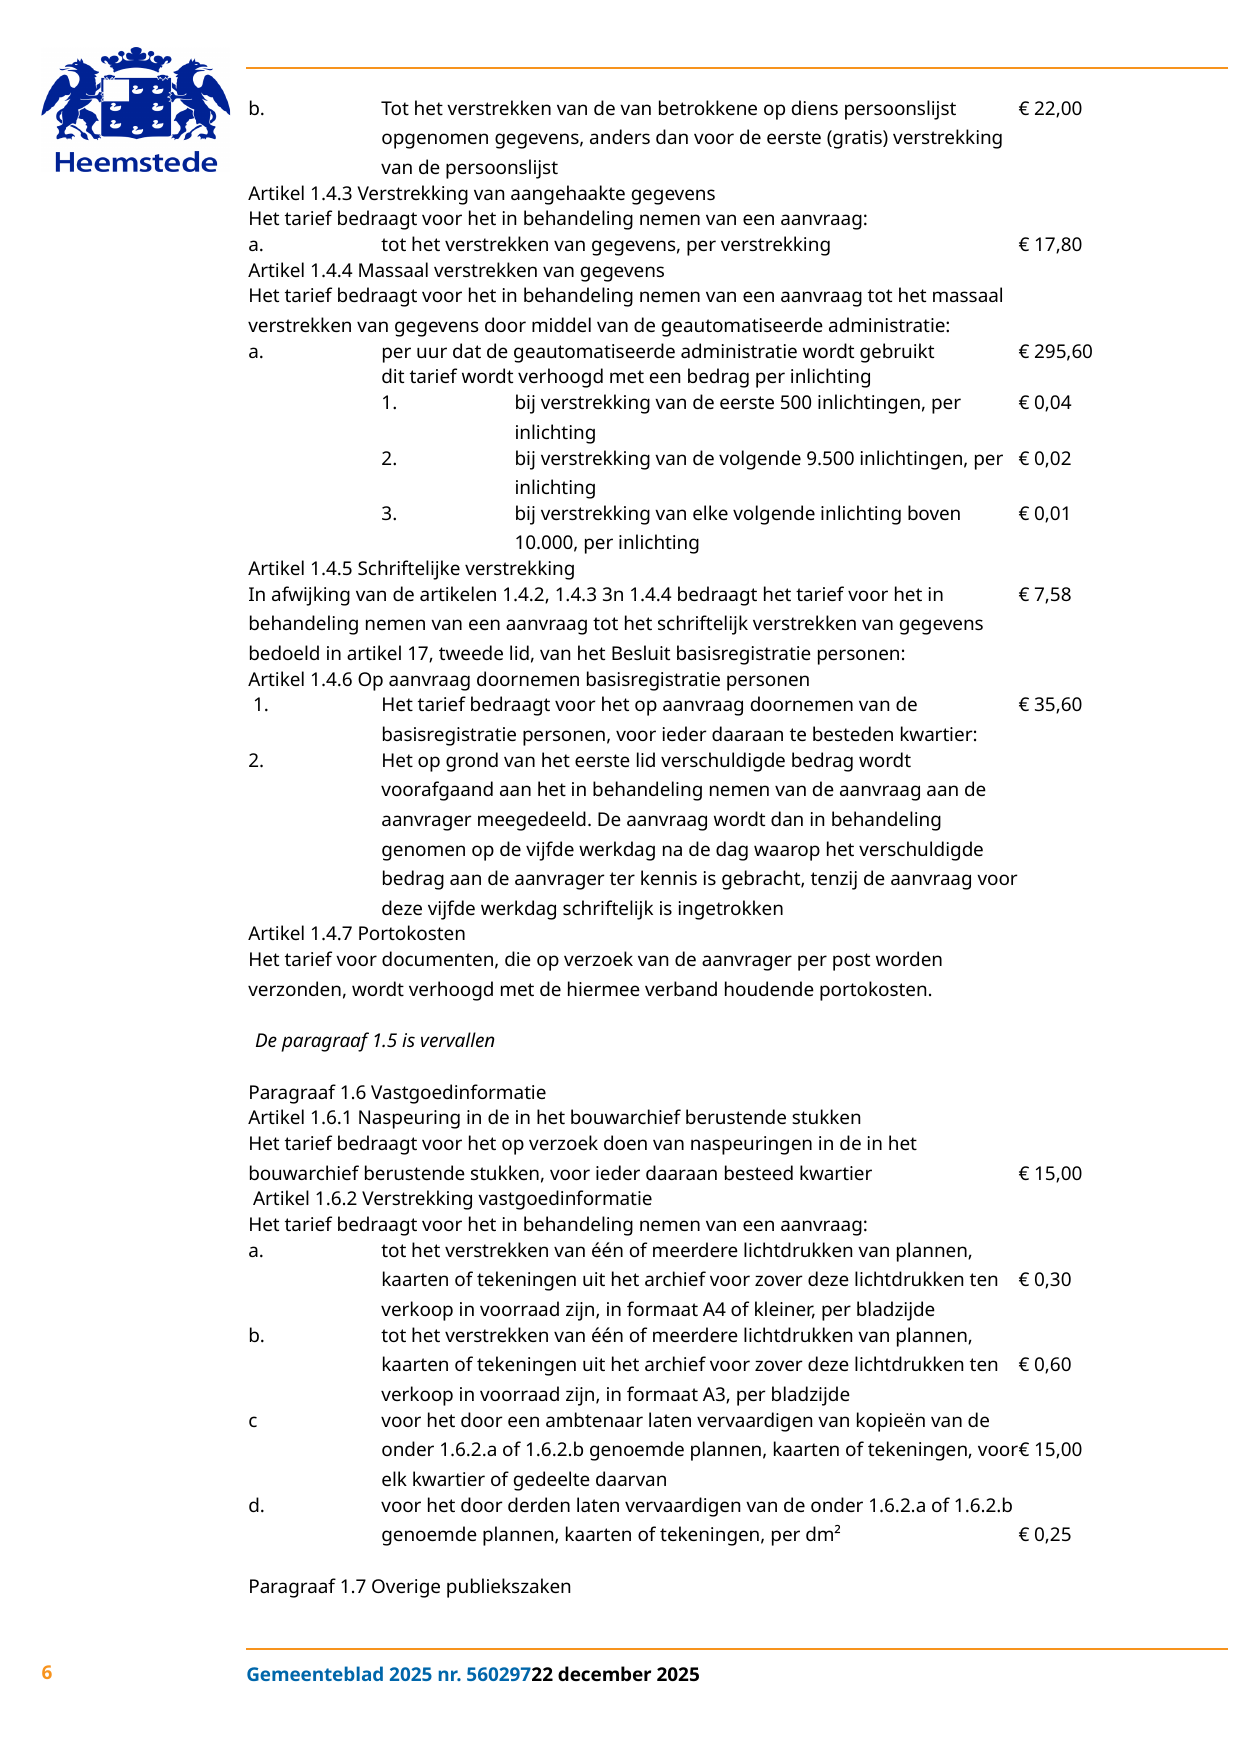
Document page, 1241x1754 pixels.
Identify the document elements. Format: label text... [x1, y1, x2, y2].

table_cell Artikel 1.4.5 Schriftelijke verstrekking [248, 555, 1018, 581]
table_cell b. [248, 1322, 381, 1407]
table_cell [1018, 1186, 1152, 1211]
table_cell [1018, 180, 1152, 205]
table_cell [1018, 666, 1152, 692]
table_cell [248, 500, 381, 555]
table_cell € 0,30 [1018, 1237, 1152, 1322]
table_cell b. [248, 95, 381, 180]
table_cell € 0,60 [1018, 1322, 1152, 1407]
table_cell [248, 445, 381, 500]
table_cell € 17,80 [1018, 231, 1152, 257]
table_cell [1018, 747, 1152, 921]
table_cell [1018, 1573, 1152, 1598]
table_cell [1018, 205, 1152, 231]
table_cell [1018, 364, 1152, 389]
table_cell Artikel 1.4.3 Verstrekking van aangehaakte gegevens [248, 180, 1018, 205]
table_cell € 7,58 [1018, 581, 1152, 666]
table_cell Paragraaf 1.6 Vastgoedinformatie [248, 1079, 1018, 1104]
table_cell [381, 1002, 1018, 1027]
table_cell a. [248, 231, 381, 257]
table_cell [1018, 1105, 1152, 1130]
table_cell [1018, 946, 1152, 1002]
table_cell Het op grond van het eerste lid verschuldigde bedrag wordt voorafgaand aan het in behandeling nemen van de aanvraag aan de aanvrager meegedeeld. De aanvraag wordt dan in behandeling genomen op de vijfde werkdag na de dag waarop het verschuldigde bedrag aan de aanvrager ter kennis is gebracht, tenzij de aanvraag voor deze vijfde werkdag schriftelijk is ingetrokken [381, 747, 1018, 921]
table_cell voor het door derden laten vervaardigen van de onder 1.6.2.a of 1.6.2.b genoemde plannen, kaarten of tekeningen, per dm² [381, 1492, 1018, 1547]
table_cell Het tarief bedraagt voor het in behandeling nemen van een aanvraag tot het massaal verstrekken van gegevens door middel van de geautomatiseerde administratie: [248, 283, 1018, 338]
table_cell bij verstrekking van elke volgende inlichting boven 10.000, per inlichting [514, 500, 1018, 555]
picture [41, 47, 231, 172]
table_cell Het tarief bedraagt voor het in behandeling nemen van een aanvraag: [248, 205, 1018, 231]
table_cell Artikel 1.4.6 Op aanvraag doornemen basisregistratie personen [248, 666, 1018, 692]
table_cell € 0,01 [1018, 500, 1152, 555]
table_cell € 15,00 [1018, 1407, 1152, 1492]
table_cell [248, 389, 381, 445]
table_cell Paragraaf 1.7 Overige publiekszaken [248, 1573, 1018, 1598]
table_cell € 0,02 [1018, 445, 1152, 500]
table_cell [1018, 921, 1152, 946]
table_cell 2. [248, 747, 381, 921]
table_cell [1018, 283, 1152, 338]
table_cell [381, 1547, 1018, 1573]
table_cell Artikel 1.6.1 Naspeuring in de in het bouwarchief berustende stukken [248, 1105, 1018, 1130]
table_cell € 0,25 [1018, 1492, 1152, 1547]
table_cell [1018, 1028, 1152, 1053]
table_cell [1018, 555, 1152, 581]
table_cell dit tarief wordt verhoogd met een bedrag per inlichting [381, 364, 1018, 389]
table_cell Artikel 1.4.7 Portokosten [248, 921, 1018, 946]
table_cell Het tarief bedraagt voor het in behandeling nemen van een aanvraag: [248, 1211, 1018, 1237]
table_cell d. [248, 1492, 381, 1547]
table_cell € 35,60 [1018, 692, 1152, 747]
table_cell a. [248, 338, 381, 364]
table_cell voor het door een ambtenaar laten vervaardigen van kopieën van de onder 1.6.2.a of 1.6.2.b genoemde plannen, kaarten of tekeningen, voor elk kwartier of gedeelte daarvan [381, 1407, 1018, 1492]
table_cell De paragraaf 1.5 is vervallen [248, 1028, 1018, 1053]
table_cell € 295,60 [1018, 338, 1152, 364]
table_cell [248, 1002, 381, 1027]
table_cell [248, 1053, 381, 1079]
table_cell tot het verstrekken van één of meerdere lichtdrukken van plannen, kaarten of tekeningen uit het archief voor zover deze lichtdrukken ten verkoop in voorraad zijn, in formaat A3, per bladzijde [381, 1322, 1018, 1407]
table_cell 1. [381, 389, 514, 445]
table_cell Tot het verstrekken van de van betrokkene op diens persoonslijst opgenomen gegevens, anders dan voor de eerste (gratis) verstrekking van de persoonslijst [381, 95, 1018, 180]
table_cell In afwijking van de artikelen 1.4.2, 1.4.3 3n 1.4.4 bedraagt het tarief voor het in behandeling nemen van een aanvraag tot het schriftelijk verstrekken van gegevens bedoeld in artikel 17, tweede lid, van het Besluit basisregistratie personen: [248, 581, 1018, 666]
table_cell [1018, 1053, 1152, 1079]
table_cell Het tarief voor documenten, die op verzoek van de aanvrager per post worden verzonden, wordt verhoogd met de hiermee verband houdende portokosten. [248, 946, 1018, 1002]
table_cell tot het verstrekken van gegevens, per verstrekking [381, 231, 1018, 257]
table_cell 2. [381, 445, 514, 500]
table_cell per uur dat de geautomatiseerde administratie wordt gebruikt [381, 338, 1018, 364]
table_cell [1018, 1547, 1152, 1573]
table_cell [1018, 1002, 1152, 1027]
table_cell 3. [381, 500, 514, 555]
table_cell Artikel 1.6.2 Verstrekking vastgoedinformatie [248, 1186, 1018, 1211]
table_cell bij verstrekking van de volgende 9.500 inlichtingen, per inlichting [514, 445, 1018, 500]
table_cell [248, 1547, 381, 1573]
table_cell [1018, 1211, 1152, 1237]
table_cell € 15,00 [1018, 1130, 1152, 1186]
table_cell bij verstrekking van de eerste 500 inlichtingen, per inlichting [514, 389, 1018, 445]
table_cell Het tarief bedraagt voor het op aanvraag doornemen van de basisregistratie personen, voor ieder daaraan te besteden kwartier: [381, 692, 1018, 747]
table_cell c [248, 1407, 381, 1492]
table_cell [248, 364, 381, 389]
table_cell € 22,00 [1018, 95, 1152, 180]
table_cell Het tarief bedraagt voor het op verzoek doen van naspeuringen in de in het bouwarchief berustende stukken, voor ieder daaraan besteed kwartier [248, 1130, 1018, 1186]
table_cell € 0,04 [1018, 389, 1152, 445]
table_cell a. [248, 1237, 381, 1322]
table_cell [381, 1053, 1018, 1079]
table_cell [1018, 1079, 1152, 1104]
table_cell 1. [248, 692, 381, 747]
table_cell [1018, 257, 1152, 283]
table_cell Artikel 1.4.4 Massaal verstrekken van gegevens [248, 257, 1018, 283]
table_cell tot het verstrekken van één of meerdere lichtdrukken van plannen, kaarten of tekeningen uit het archief voor zover deze lichtdrukken ten verkoop in voorraad zijn, in formaat A4 of kleiner, per bladzijde [381, 1237, 1018, 1322]
